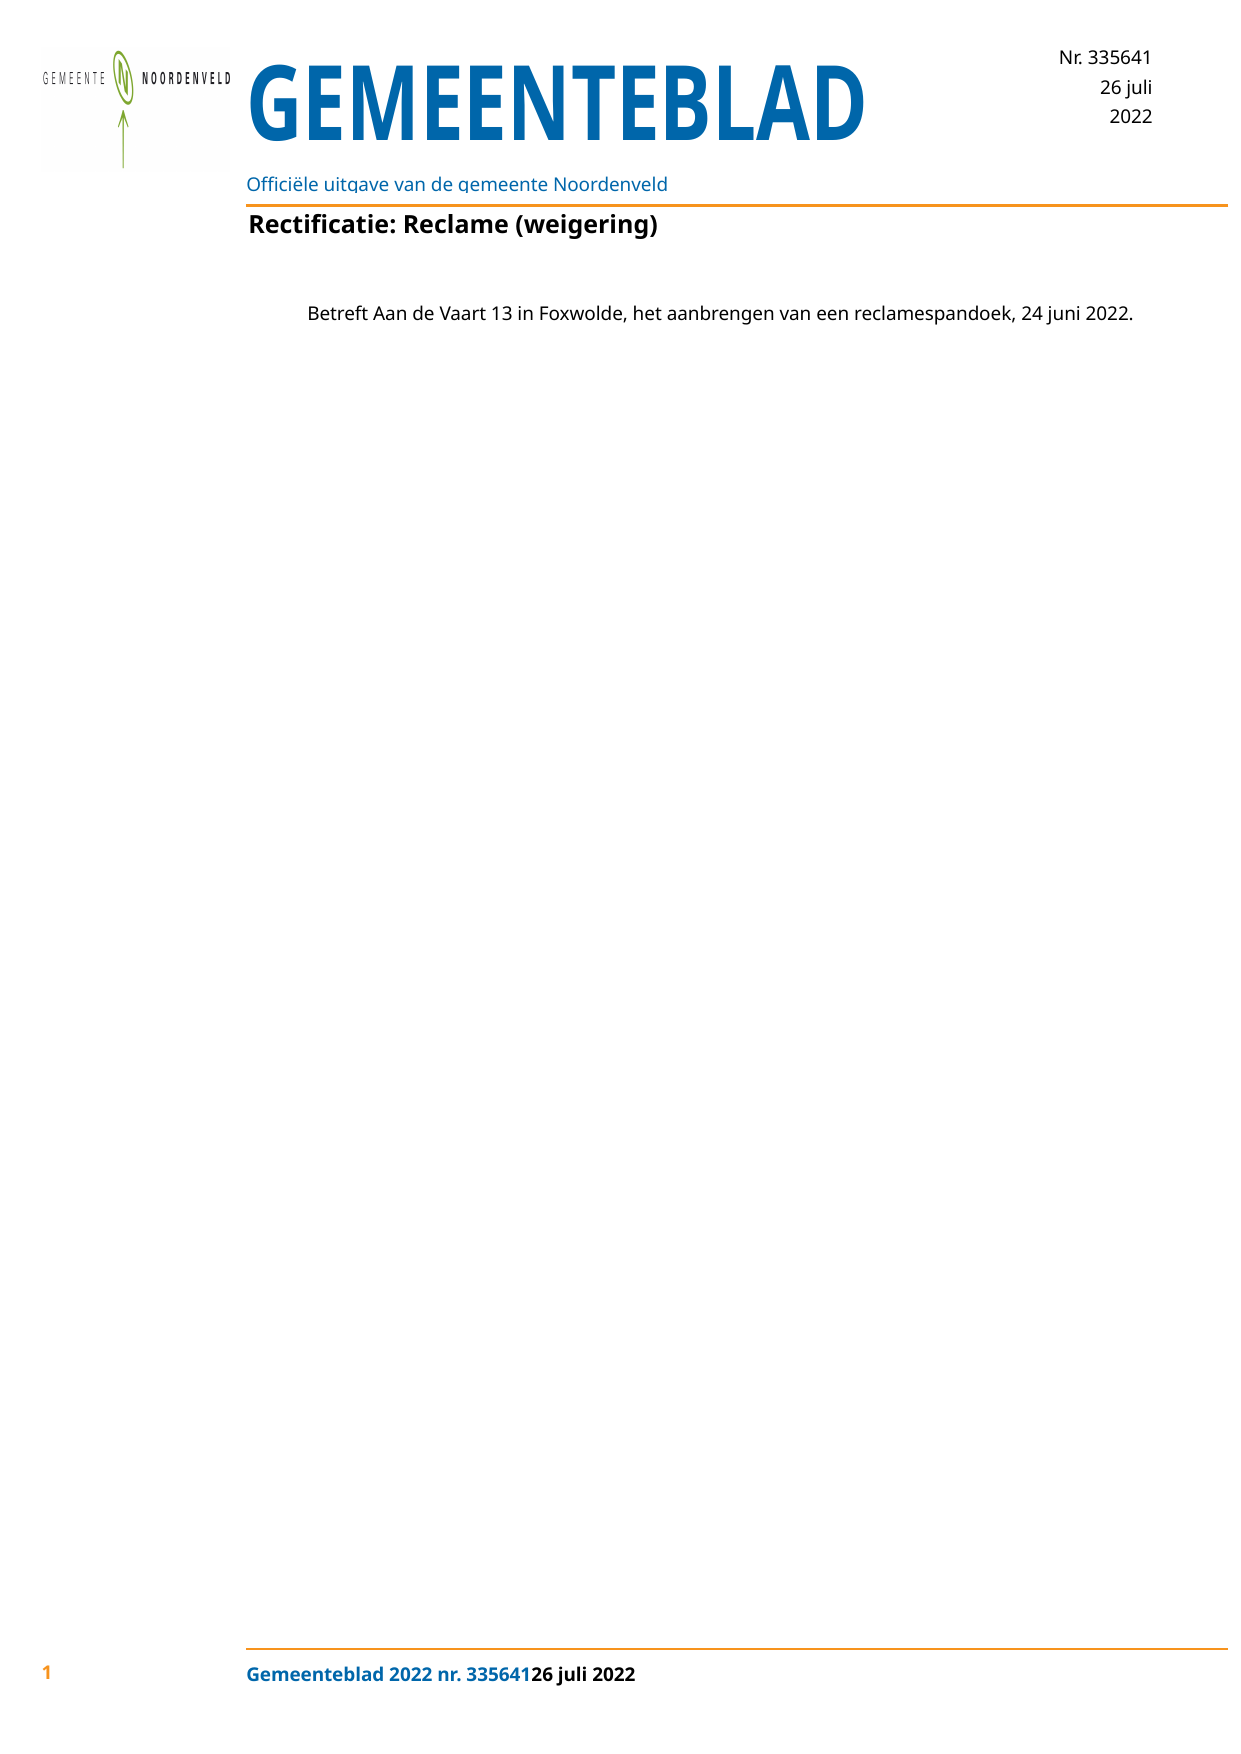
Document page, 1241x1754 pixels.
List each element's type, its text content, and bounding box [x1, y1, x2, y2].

picture [41, 47, 231, 172]
list Betreft Aan de Vaart 13 in Foxwolde, het aanbrengen van een reclamespandoek, 24 juni 2022. [248, 300, 1152, 326]
text Rectificatie: Reclame (weigering) [248, 207, 1152, 241]
